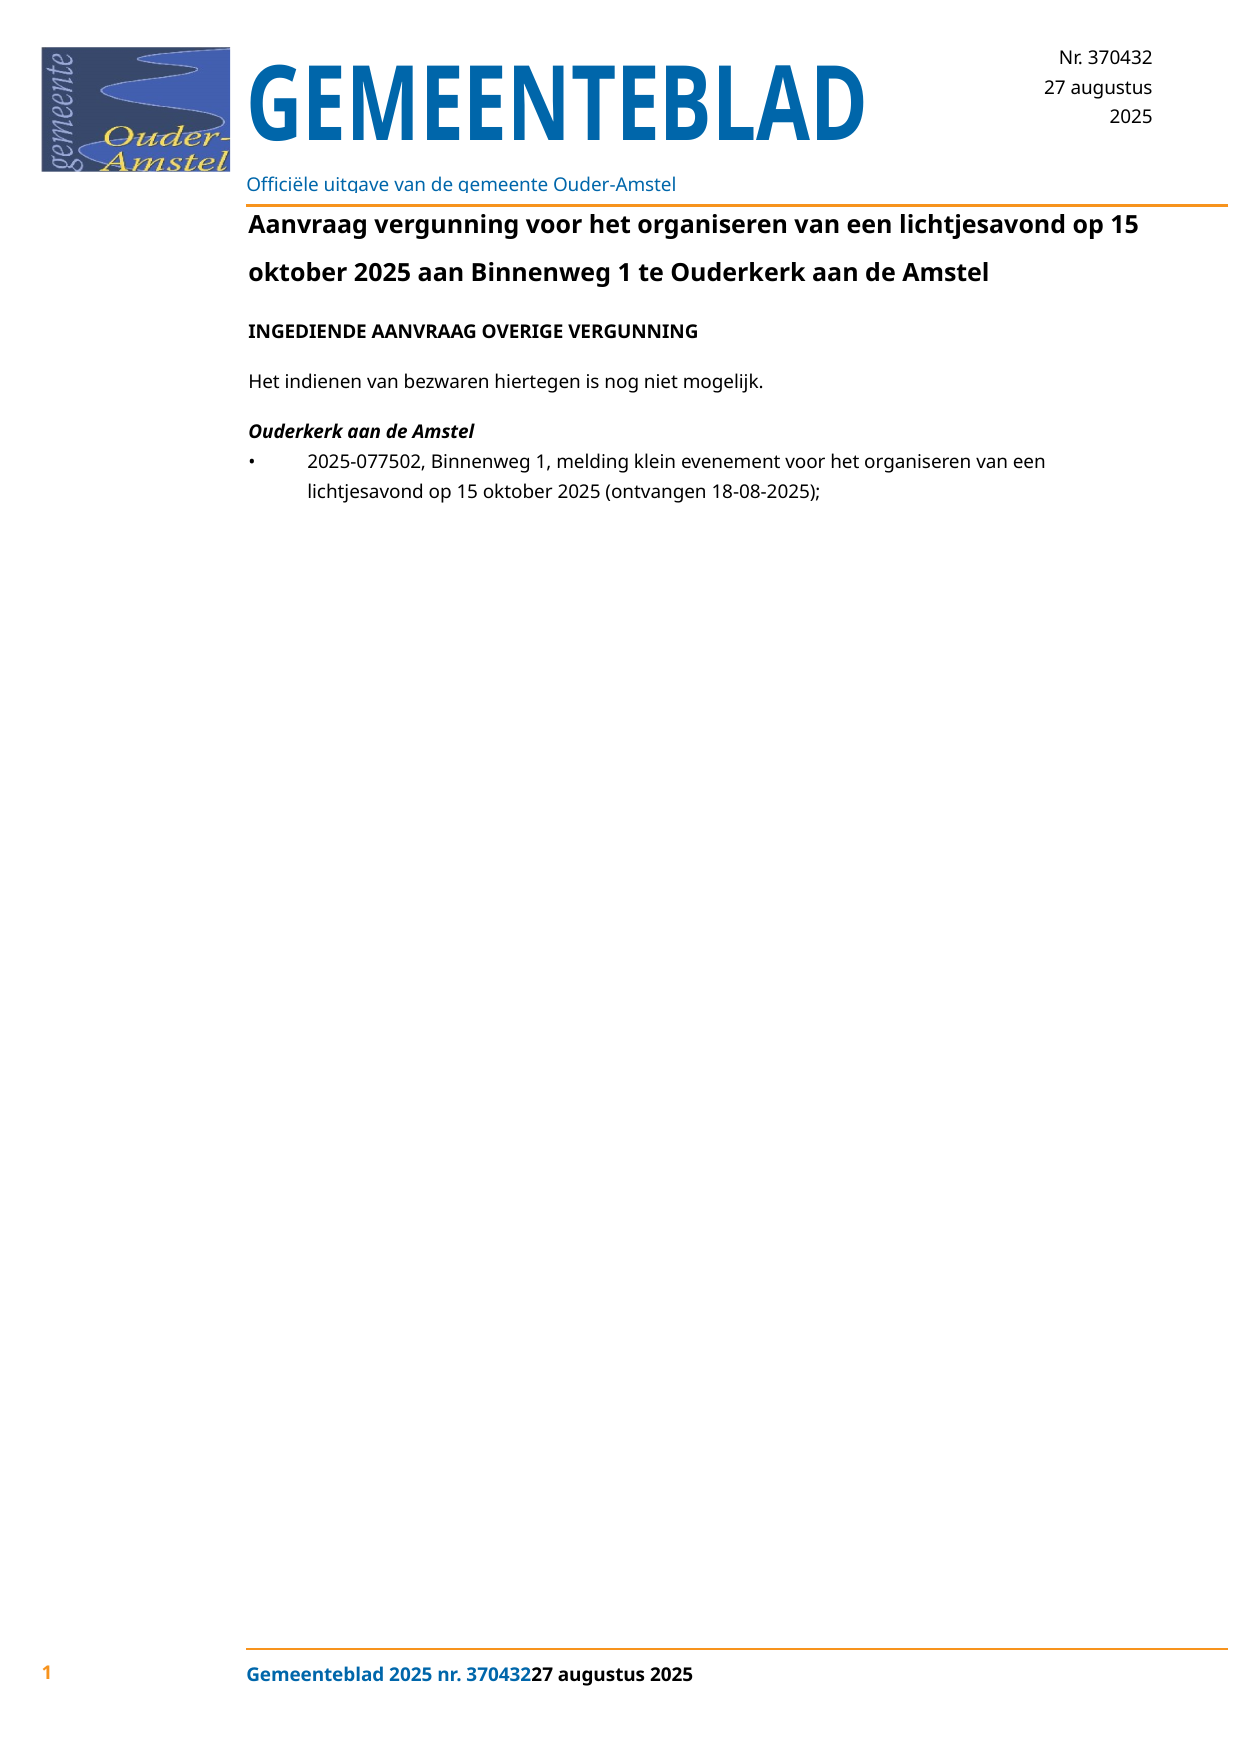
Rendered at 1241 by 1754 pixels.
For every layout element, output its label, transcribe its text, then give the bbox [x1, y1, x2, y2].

picture [41, 47, 231, 172]
text Ouderkerk aan de Amstel [248, 419, 1152, 444]
text Aanvraag vergunning voor het organiseren van een lichtjesavond op 15 oktober 2025 aan Binnenweg 1 te Ouderkerk aan de Amstel [248, 207, 1152, 288]
list 2025-077502, Binnenweg 1, melding klein evenement voor het organiseren van een lichtjesavond op 15 oktober 2025 (ontvangen 18-08-2025); [248, 448, 1152, 504]
text INGEDIENDE AANVRAAG OVERIGE VERGUNNING [248, 318, 1152, 344]
text Het indienen van bezwaren hiertegen is nog niet mogelijk. [248, 368, 1152, 394]
